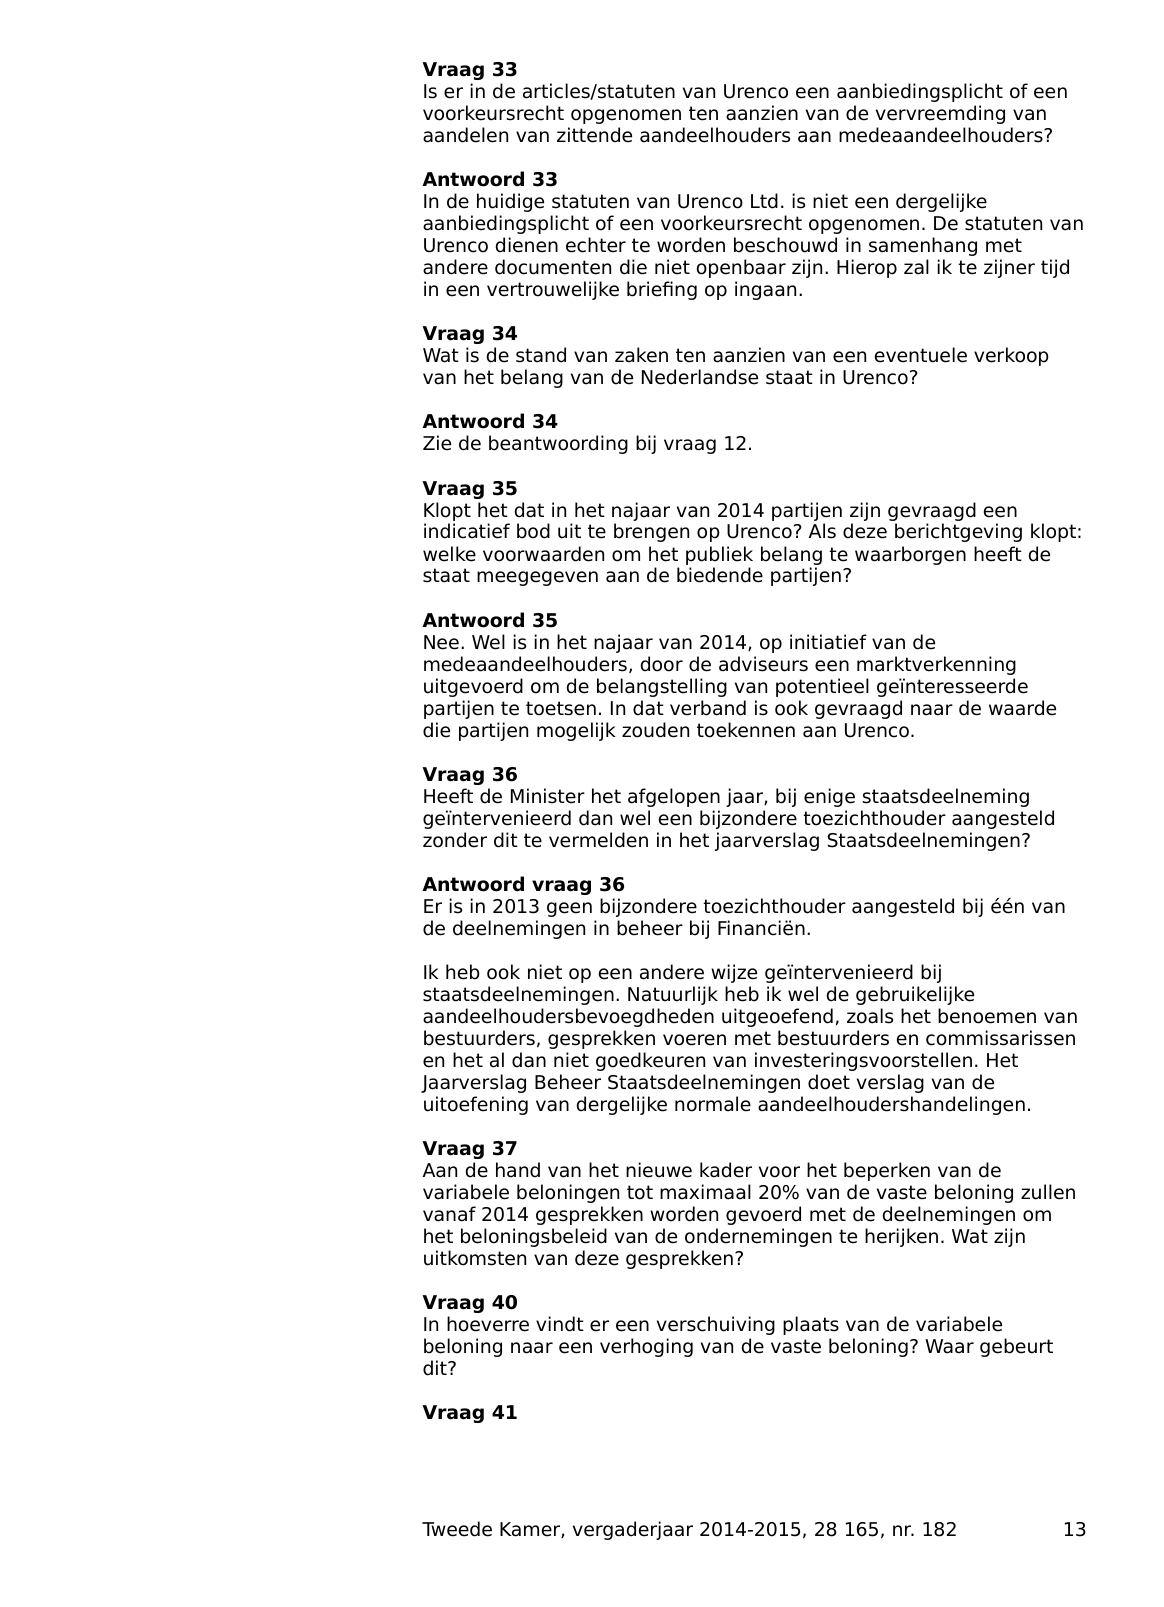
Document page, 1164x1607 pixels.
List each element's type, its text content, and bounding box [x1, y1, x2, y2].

text Ik heb ook niet op een andere wijze geïntervenieerd bij staatsdeelnemingen. Natuurlijk heb ik wel de gebruikelijke aandeelhoudersbevoegdheden uitgeoefend, zoals het benoemen van bestuurders, gesprekken voeren met bestuurders en commissarissen en het al dan niet goedkeuren van investeringsvoorstellen. Het Jaarverslag Beheer Staatsdeelnemingen doet verslag van de uitoefening van dergelijke normale aandeelhoudershandelingen. [422, 962, 1087, 1116]
text Heeft de Minister het afgelopen jaar, bij enige staatsdeelneming geïntervenieerd dan wel een bijzondere toezichthouder aangesteld zonder dit te vermelden in het jaarverslag Staatsdeelnemingen? [422, 786, 1087, 852]
text In de huidige statuten van Urenco Ltd. is niet een dergelijke aanbiedingsplicht of een voorkeursrecht opgenomen. De statuten van Urenco dienen echter te worden beschouwd in samenhang met andere documenten die niet openbaar zijn. Hierop zal ik te zijner tijd in een vertrouwelijke briefing op ingaan. [422, 191, 1087, 301]
text Antwoord 34 [422, 411, 1087, 433]
text Antwoord 35 [422, 609, 1087, 632]
text Er is in 2013 geen bijzondere toezichthouder aangesteld bij één van de deelnemingen in beheer bij Financiën. [422, 896, 1087, 940]
text Vraag 33 [422, 59, 1087, 81]
text Vraag 35 [422, 477, 1087, 499]
text Wat is de stand van zaken ten aanzien van een eventuele verkoop van het belang van de Nederlandse staat in Urenco? [422, 345, 1087, 389]
text Vraag 36 [422, 764, 1087, 786]
text Zie de beantwoording bij vraag 12. [422, 433, 1087, 455]
text In hoeverre vindt er een verschuiving plaats van de variabele beloning naar een verhoging van de vaste beloning? Waar gebeurt dit? [422, 1314, 1087, 1380]
text Vraag 40 [422, 1292, 1087, 1314]
text Antwoord 33 [422, 169, 1087, 191]
text Klopt het dat in het najaar van 2014 partijen zijn gevraagd een indicatief bod uit te brengen op Urenco? Als deze berichtgeving klopt: welke voorwaarden om het publiek belang te waarborgen heeft de staat meegegeven aan de biedende partijen? [422, 499, 1087, 587]
text Vraag 34 [422, 323, 1087, 345]
text Aan de hand van het nieuwe kader voor het beperken van de variabele beloningen tot maximaal 20% van de vaste beloning zullen vanaf 2014 gesprekken worden gevoerd met de deelnemingen om het beloningsbeleid van de ondernemingen te herijken. Wat zijn uitkomsten van deze gesprekken? [422, 1160, 1087, 1270]
text Is er in de articles/statuten van Urenco een aanbiedingsplicht of een voorkeursrecht opgenomen ten aanzien van de vervreemding van aandelen van zittende aandeelhouders aan medeaandeelhouders? [422, 81, 1087, 147]
text Nee. Wel is in het najaar van 2014, op initiatief van de medeaandeelhouders, door de adviseurs een marktverkenning uitgevoerd om de belangstelling van potentieel geïnteresseerde partijen te toetsen. In dat verband is ook gevraagd naar de waarde die partijen mogelijk zouden toekennen aan Urenco. [422, 632, 1087, 741]
text Antwoord vraag 36 [422, 874, 1087, 896]
text Vraag 37 [422, 1138, 1087, 1160]
text Vraag 41 [422, 1402, 1087, 1424]
